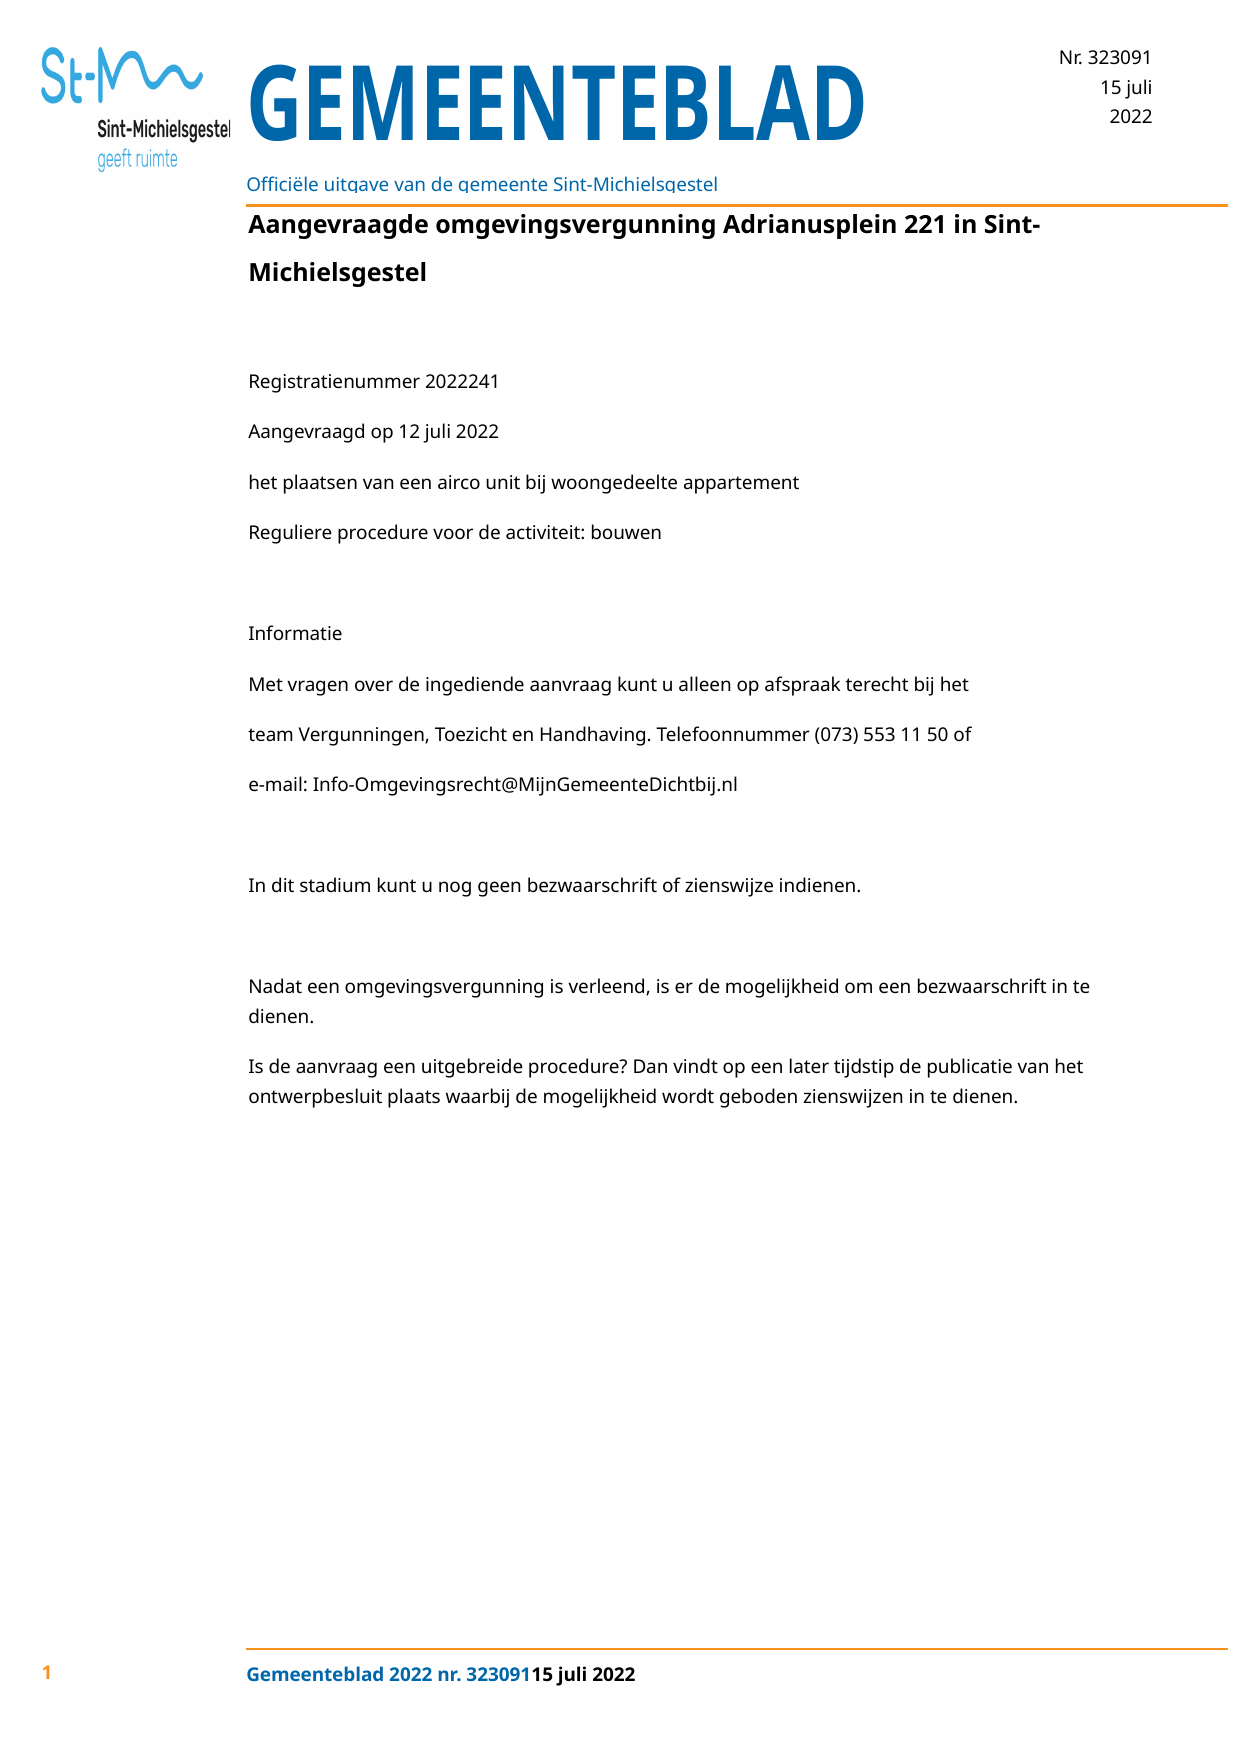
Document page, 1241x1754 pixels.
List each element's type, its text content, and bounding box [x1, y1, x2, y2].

text Informatie [248, 620, 1152, 646]
text In dit stadium kunt u nog geen bezwaarschrift of zienswijze indienen. [248, 872, 1152, 898]
text Met vragen over de ingediende aanvraag kunt u alleen op afspraak terecht bij het [248, 671, 1152, 697]
text Nadat een omgevingsvergunning is verleend, is er de mogelijkheid om een bezwaarschrift in te dienen. [248, 973, 1152, 1029]
text Aangevraagd op 12 juli 2022 [248, 419, 1152, 444]
text team Vergunningen, Toezicht en Handhaving. Telefoonnummer (073) 553 11 50 of [248, 721, 1152, 747]
text Is de aanvraag een uitgebreide procedure? Dan vindt op een later tijdstip de publicatie van het ontwerpbesluit plaats waarbij de mogelijkheid wordt geboden zienswijzen in te dienen. [248, 1053, 1152, 1109]
text Registratienummer 2022241 [248, 368, 1152, 394]
text het plaatsen van een airco unit bij woongedeelte appartement [248, 469, 1152, 495]
text e-mail: Info-Omgevingsrecht@MijnGemeenteDichtbij.nl [248, 772, 1152, 797]
text Aangevraagde omgevingsvergunning Adrianusplein 221 in Sint-Michielsgestel [248, 207, 1152, 288]
picture [41, 47, 231, 172]
text Reguliere procedure voor de activiteit: bouwen [248, 519, 1152, 545]
